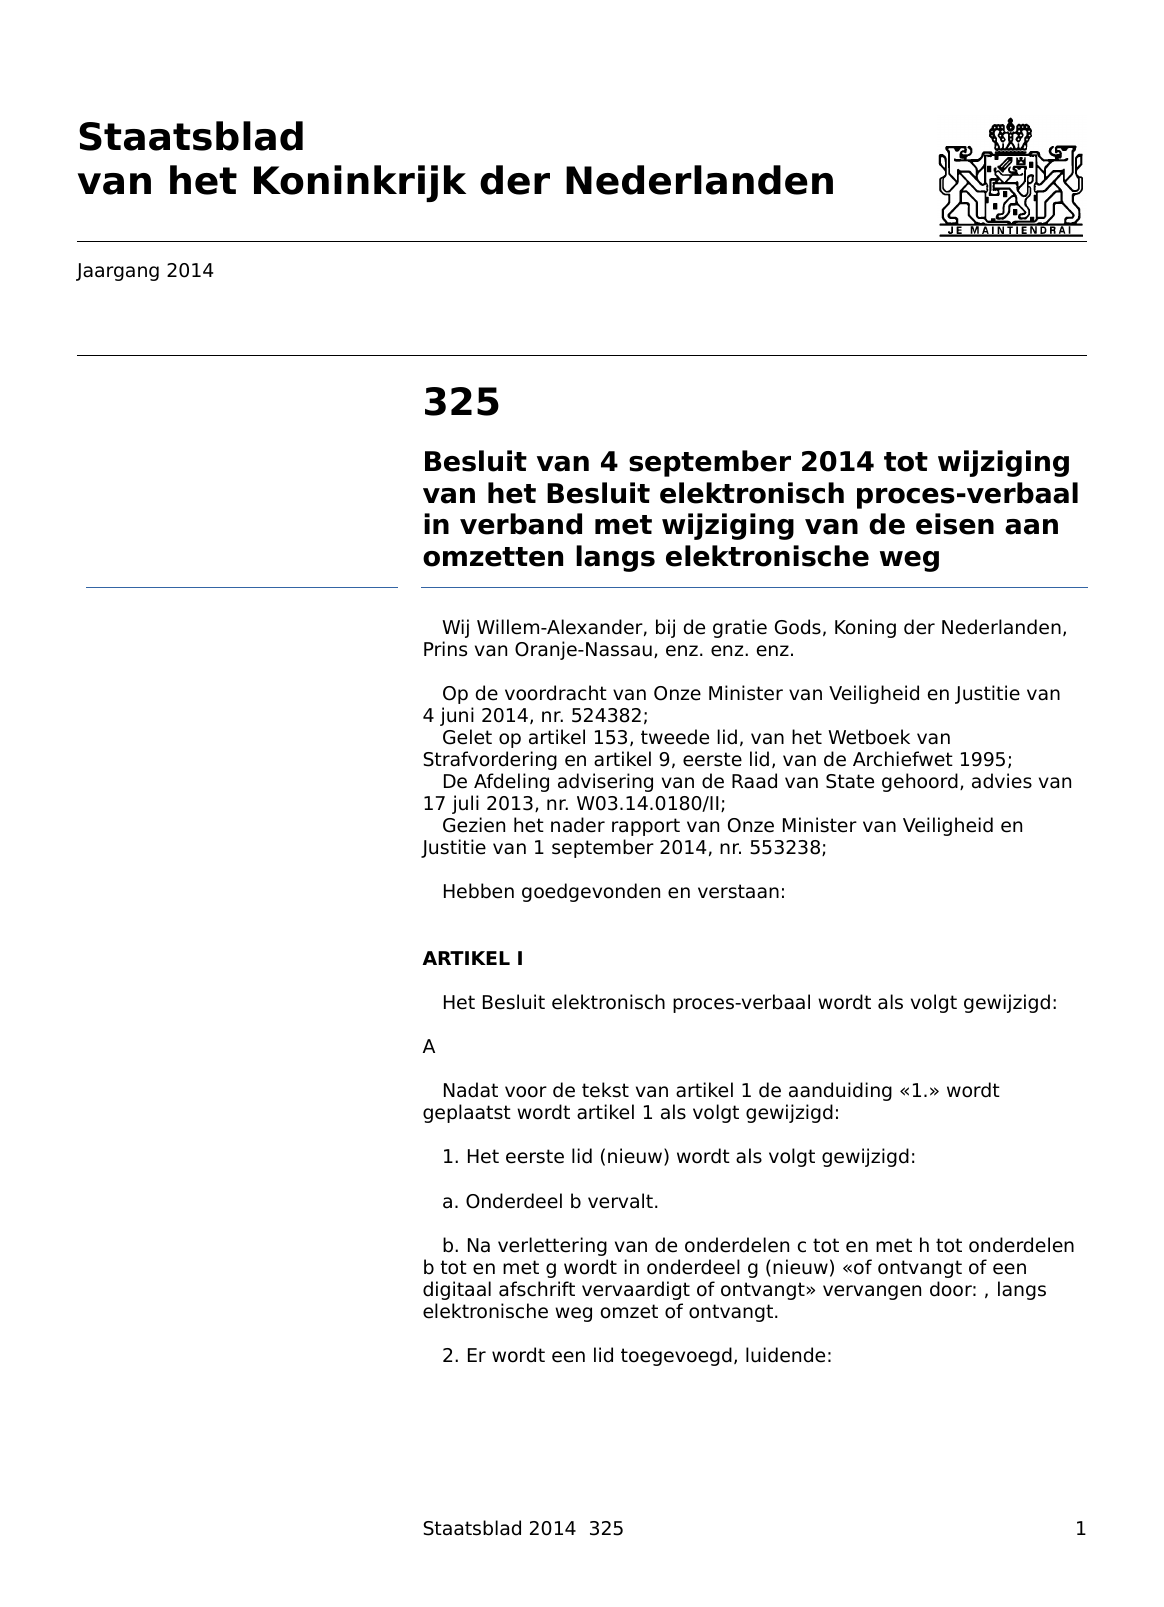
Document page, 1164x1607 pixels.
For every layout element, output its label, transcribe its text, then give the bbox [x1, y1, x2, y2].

table_header [886, 100, 1087, 241]
text Hebben goedgevonden en verstaan: [422, 881, 1087, 903]
text Nadat voor de tekst van artikel 1 de aanduiding «1.» wordt geplaatst wordt artikel 1 als volgt gewijzigd: [422, 1080, 1087, 1124]
text Wij Willem-Alexander, bij de gratie Gods, Koning der Nederlanden, Prins van Oranje-Nassau, enz. enz. enz. [422, 617, 1087, 661]
text Gelet op artikel 153, tweede lid, van het Wetboek van Strafvordering en artikel 9, eerste lid, van de Archiefwet 1995; [422, 727, 1087, 771]
text Gezien het nader rapport van Onze Minister van Veiligheid en Justitie van 1 september 2014, nr. 553238; [422, 815, 1087, 859]
text Besluit van 4 september 2014 tot wijziging van het Besluit elektronisch proces-verbaal in verband met wijziging van de eisen aan omzetten langs elektronische weg [422, 447, 1087, 573]
subtitle ARTIKEL I [422, 948, 1087, 970]
text Het Besluit elektronisch proces-verbaal wordt als volgt gewijzigd: [422, 992, 1087, 1014]
text Op de voordracht van Onze Minister van Veiligheid en Justitie van 4 juni 2014, nr. 524382; [422, 683, 1087, 727]
text a. Onderdeel b vervalt. [422, 1191, 1087, 1212]
text De Afdeling advisering van de Raad van State gehoord, advies van 17 juli 2013, nr. W03.14.0180/II; [422, 771, 1087, 815]
text b. Na verlettering van de onderdelen c tot en met h tot onderdelen b tot en met g wordt in onderdeel g (nieuw) «of ontvangt of een digitaal afschrift vervaardigt of ontvangt» vervangen door: , langs elektronische weg omzet of ontvangt. [422, 1235, 1087, 1323]
text 1. Het eerste lid (nieuw) wordt als volgt gewijzigd: [422, 1146, 1087, 1168]
table_header Staatsblad van het Koninkrijk der Nederlanden [77, 100, 886, 241]
text A [422, 1036, 1087, 1058]
text 2. Er wordt een lid toegevoegd, luidende: [422, 1345, 1087, 1367]
subtitle 325 [422, 381, 1087, 424]
table_cell Jaargang 2014 [77, 242, 1087, 355]
picture [936, 115, 1087, 240]
